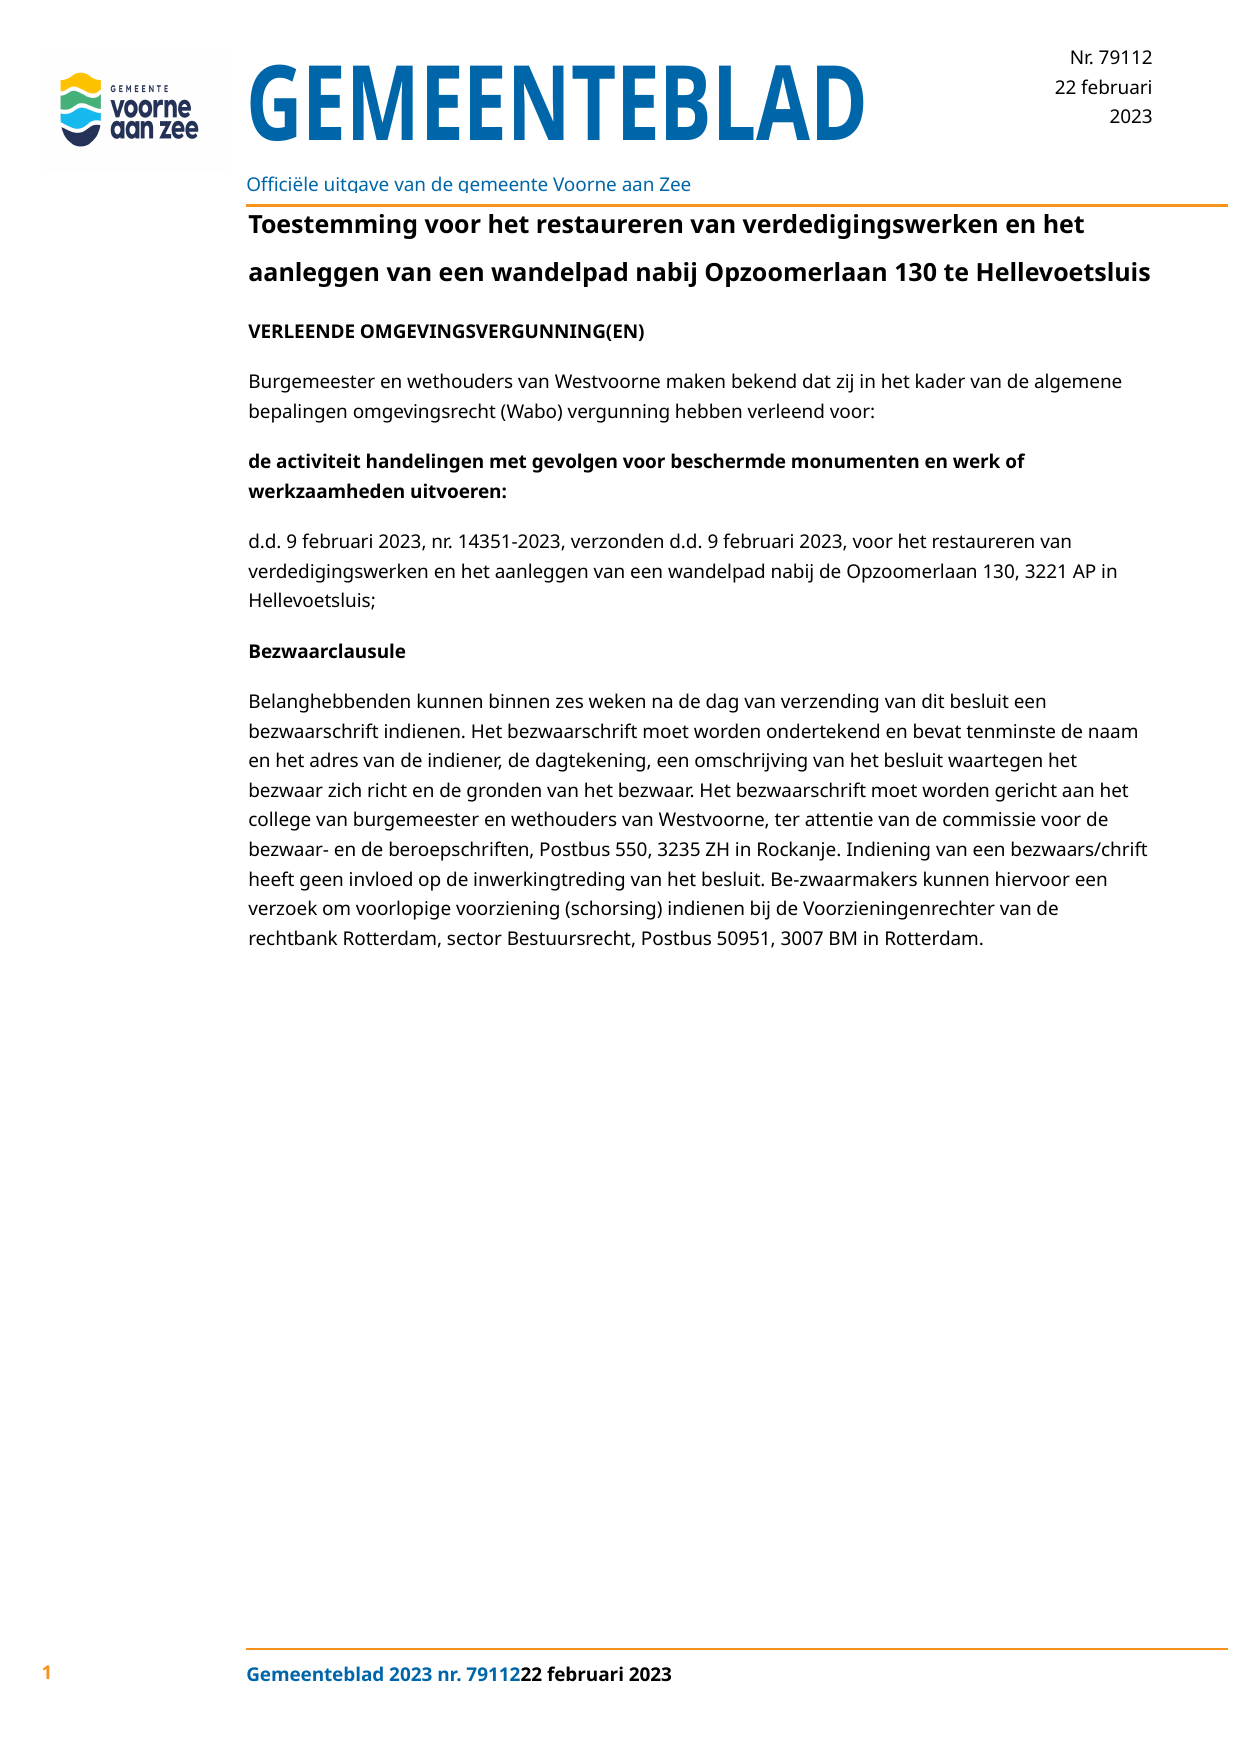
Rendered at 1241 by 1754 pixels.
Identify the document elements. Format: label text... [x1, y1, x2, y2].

text VERLEENDE OMGEVINGSVERGUNNING(EN) [248, 318, 1152, 344]
text d.d. 9 februari 2023, nr. 14351-2023, verzonden d.d. 9 februari 2023, voor het restaureren van verdedigingswerken en het aanleggen van een wandelpad nabij de Opzoomerlaan 130, 3221 AP in Hellevoetsluis; [248, 528, 1152, 613]
text Toestemming voor het restaureren van verdedigingswerken en het aanleggen van een wandelpad nabij Opzoomerlaan 130 te Hellevoetsluis [248, 207, 1152, 288]
text de activiteit handelingen met gevolgen voor beschermde monumenten en werk of werkzaamheden uitvoeren: [248, 448, 1152, 504]
picture [41, 47, 231, 172]
text Bezwaarclausule [248, 638, 1152, 664]
text Burgemeester en wethouders van Westvoorne maken bekend dat zij in het kader van de algemene bepalingen omgevingsrecht (Wabo) vergunning hebben verleend voor: [248, 368, 1152, 424]
text Belanghebbenden kunnen binnen zes weken na de dag van verzending van dit besluit een bezwaarschrift indienen. Het bezwaarschrift moet worden ondertekend en bevat tenminste de naam en het adres van de indiener, de dagtekening, een omschrijving van het besluit waartegen het bezwaar zich richt en de gronden van het bezwaar. Het bezwaarschrift moet worden gericht aan het college van burgemeester en wethouders van Westvoorne, ter attentie van de commissie voor de bezwaar- en de beroepschriften, Postbus 550, 3235 ZH in Rockanje. Indiening van een bezwaars/chrift heeft geen invloed op de inwerkingtreding van het besluit. Be-zwaarmakers kunnen hiervoor een verzoek om voorlopige voorziening (schorsing) indienen bij de Voorzieningenrechter van de rechtbank Rotterdam, sector Bestuursrecht, Postbus 50951, 3007 BM in Rotterdam. [248, 688, 1152, 951]
